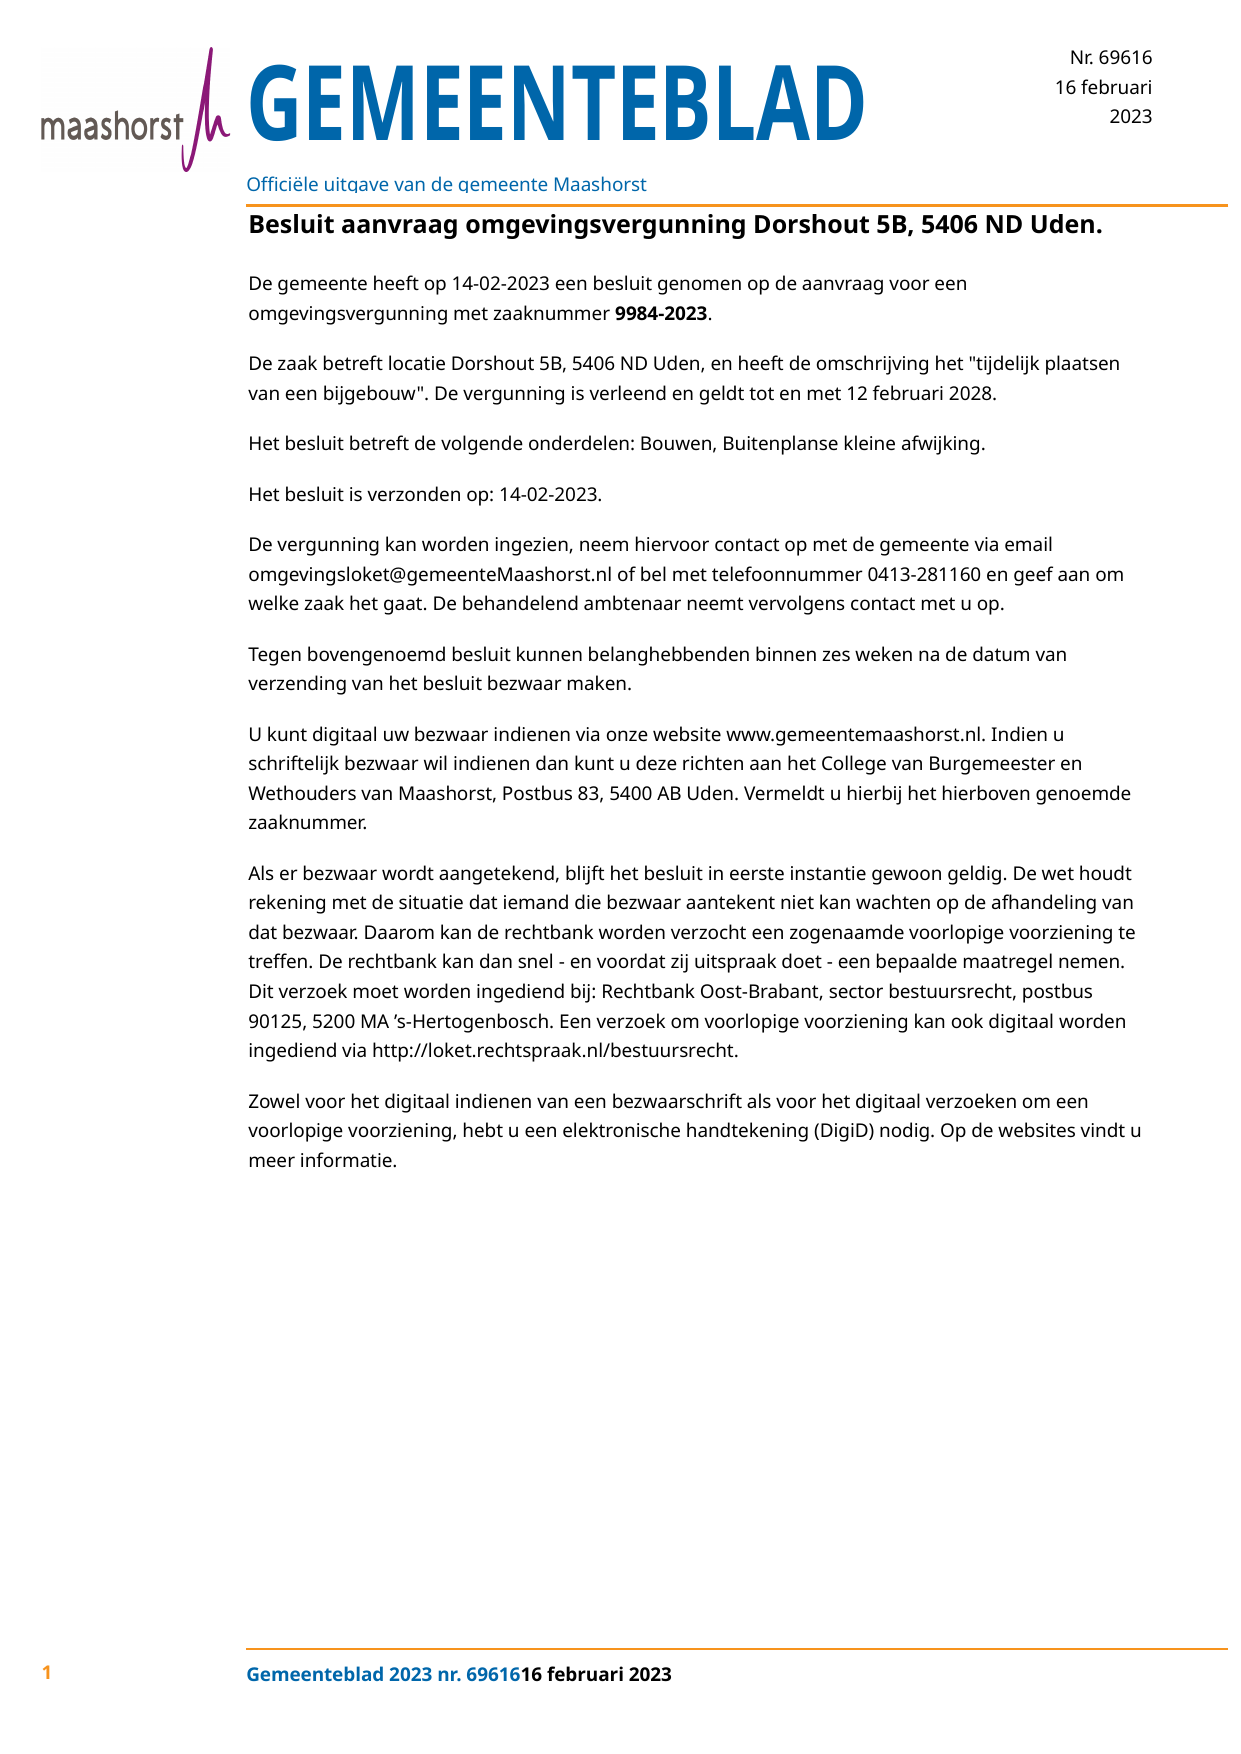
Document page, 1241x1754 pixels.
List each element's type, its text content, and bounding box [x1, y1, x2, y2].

text Tegen bovengenoemd besluit kunnen belanghebbenden binnen zes weken na de datum van verzending van het besluit bezwaar maken. [248, 641, 1152, 696]
text De zaak betreft locatie Dorshout 5B, 5406 ND Uden, en heeft de omschrijving het "tijdelijk plaatsen van een bijgebouw". De vergunning is verleend en geldt tot en met 12 februari 2028. [248, 350, 1152, 406]
text Besluit aanvraag omgevingsvergunning Dorshout 5B, 5406 ND Uden. [248, 207, 1152, 241]
text De vergunning kan worden ingezien, neem hiervoor contact op met de gemeente via email omgevingsloket@gemeenteMaashorst.nl of bel met telefoonnummer 0413-281160 en geef aan om welke zaak het gaat. De behandelend ambtenaar neemt vervolgens contact met u op. [248, 531, 1152, 616]
text Het besluit betreft de volgende onderdelen: Bouwen, Buitenplanse kleine afwijking. [248, 430, 1152, 456]
text Zowel voor het digitaal indienen van een bezwaarschrift als voor het digitaal verzoeken om een voorlopige voorziening, hebt u een elektronische handtekening (DigiD) nodig. Op de websites vindt u meer informatie. [248, 1088, 1152, 1173]
text Het besluit is verzonden op: 14-02-2023. [248, 481, 1152, 506]
text U kunt digitaal uw bezwaar indienen via onze website www.gemeentemaashorst.nl. Indien u schriftelijk bezwaar wil indienen dan kunt u deze richten aan het College van Burgemeester en Wethouders van Maashorst, Postbus 83, 5400 AB Uden. Vermeldt u hierbij het hierboven genoemde zaaknummer. [248, 721, 1152, 835]
picture [41, 47, 231, 172]
text De gemeente heeft op 14-02-2023 een besluit genomen op de aanvraag voor een omgevingsvergunning met zaaknummer 9984-2023. [248, 270, 1152, 326]
text Als er bezwaar wordt aangetekend, blijft het besluit in eerste instantie gewoon geldig. De wet houdt rekening met de situatie dat iemand die bezwaar aantekent niet kan wachten op de afhandeling van dat bezwaar. Daarom kan de rechtbank worden verzocht een zogenaamde voorlopige voorziening te treffen. De rechtbank kan dan snel - en voordat zij uitspraak doet - een bepaalde maatregel nemen. Dit verzoek moet worden ingediend bij: Rechtbank Oost-Brabant, sector bestuursrecht, postbus 90125, 5200 MA ’s-Hertogenbosch. Een verzoek om voorlopige voorziening kan ook digitaal worden ingediend via http://loket.rechtspraak.nl/bestuursrecht. [248, 860, 1152, 1063]
